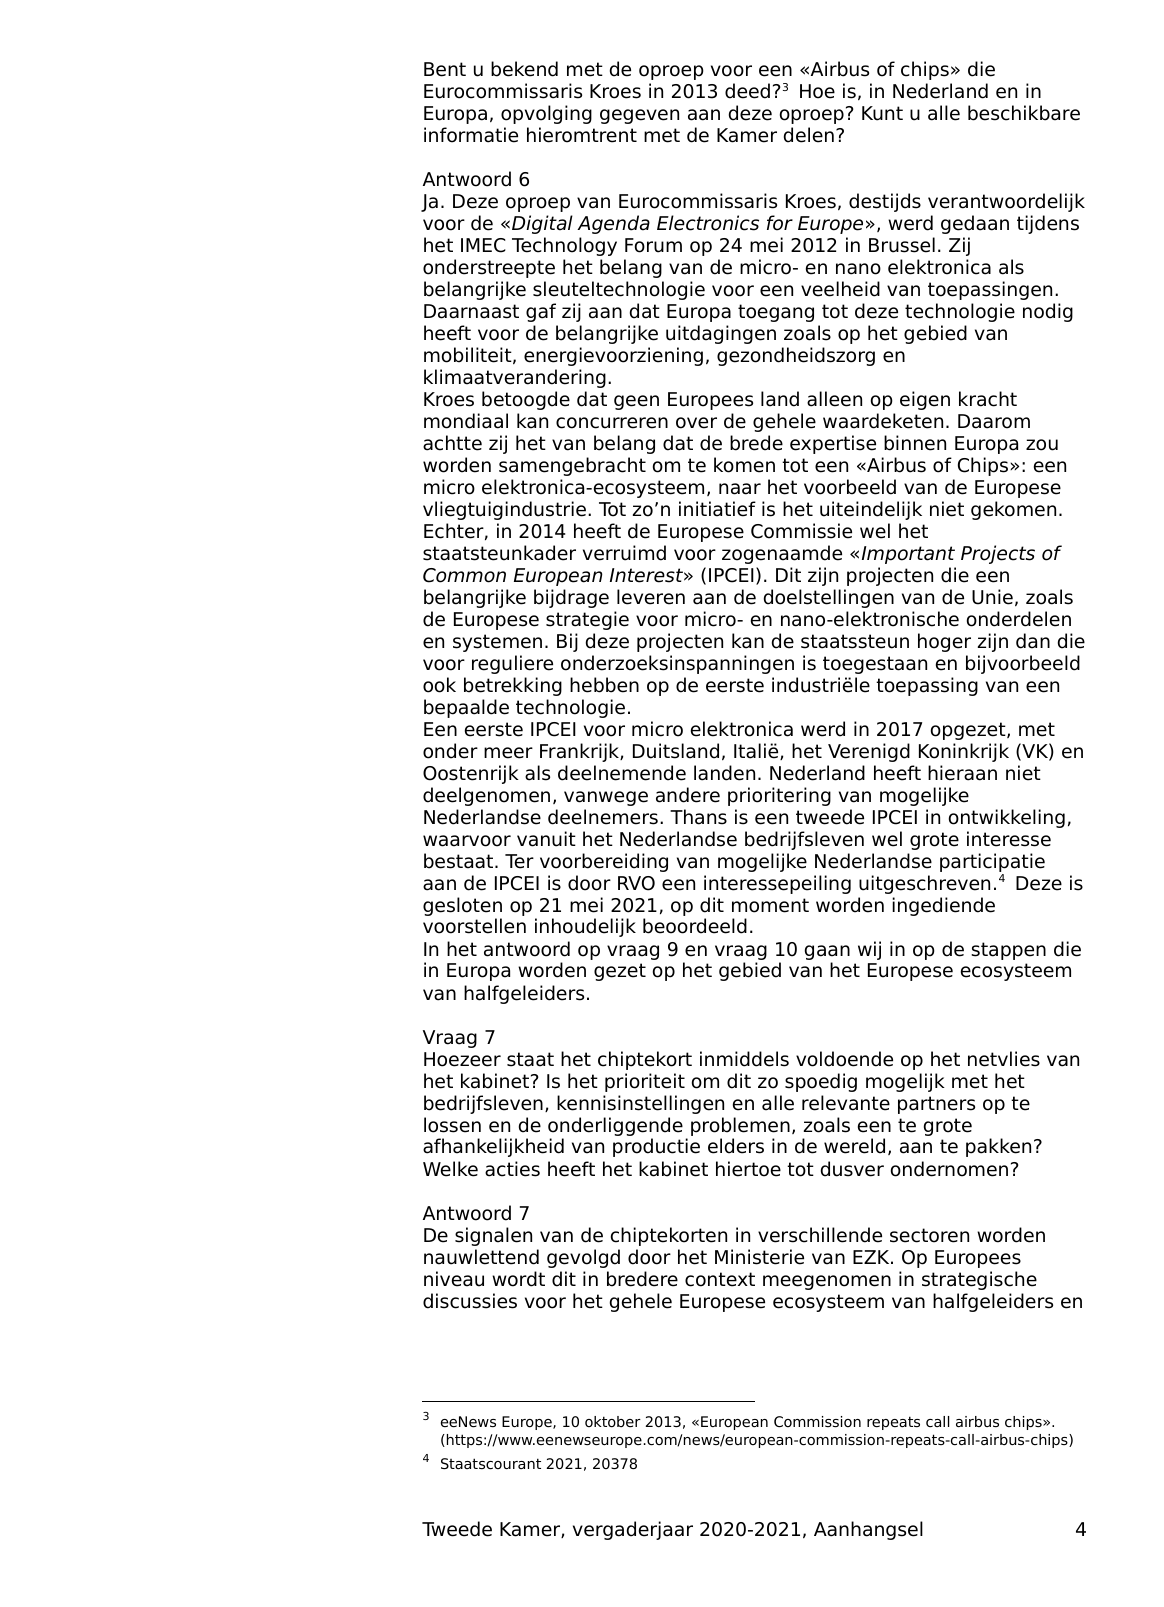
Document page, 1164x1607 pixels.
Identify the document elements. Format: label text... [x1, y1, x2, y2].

text Hoezeer staat het chiptekort inmiddels voldoende op het netvlies van het kabinet? Is het prioriteit om dit zo spoedig mogelijk met het bedrijfsleven, kennisinstellingen en alle relevante partners op te lossen en de onderliggende problemen, zoals een te grote afhankelijkheid van productie elders in de wereld, aan te pakken? Welke acties heeft het kabinet hiertoe tot dusver ondernomen? [422, 1048, 1087, 1180]
text eeNews Europe, 10 oktober 2013, «European Commission repeats call airbus chips». (https://www.eenewseurope.com/news/european-commission-repeats-call-airbus-chips) [422, 1410, 1087, 1449]
text Vraag 7 [422, 1027, 1087, 1048]
text In het antwoord op vraag 9 en vraag 10 gaan wij in op de stappen die in Europa worden gezet op het gebied van het Europese ecosysteem van halfgeleiders. [422, 938, 1087, 1004]
text Kroes betoogde dat geen Europees land alleen op eigen kracht mondiaal kan concurreren over de gehele waardeketen. Daarom achtte zij het van belang dat de brede expertise binnen Europa zou worden samengebracht om te komen tot een «Airbus of Chips»: een micro elektronica-ecosysteem, naar het voorbeeld van de Europese vliegtuigindustrie. Tot zo’n initiatief is het uiteindelijk niet gekomen. Echter, in 2014 heeft de Europese Commissie wel het staatsteunkader verruimd voor zogenaamde «Important Projects of Common European Interest» (IPCEI). Dit zijn projecten die een belangrijke bijdrage leveren aan de doelstellingen van de Unie, zoals de Europese strategie voor micro- en nano-elektronische onderdelen en systemen. Bij deze projecten kan de staatssteun hoger zijn dan die voor reguliere onderzoeksinspanningen is toegestaan en bijvoorbeeld ook betrekking hebben op de eerste industriële toepassing van een bepaalde technologie. [422, 389, 1087, 719]
text Ja. Deze oproep van Eurocommissaris Kroes, destijds verantwoordelijk voor de «Digital Agenda Electronics for Europe», werd gedaan tijdens het IMEC Technology Forum op 24 mei 2012 in Brussel. Zij onderstreepte het belang van de micro- en nano elektronica als belangrijke sleuteltechnologie voor een veelheid van toepassingen. Daarnaast gaf zij aan dat Europa toegang tot deze technologie nodig heeft voor de belangrijke uitdagingen zoals op het gebied van mobiliteit, energievoorziening, gezondheidszorg en klimaatverandering. [422, 191, 1087, 389]
text Een eerste IPCEI voor micro elektronica werd in 2017 opgezet, met onder meer Frankrijk, Duitsland, Italië, het Verenigd Koninkrijk (VK) en Oostenrijk als deelnemende landen. Nederland heeft hieraan niet deelgenomen, vanwege andere prioritering van mogelijke Nederlandse deelnemers. Thans is een tweede IPCEI in ontwikkeling, waarvoor vanuit het Nederlandse bedrijfsleven wel grote interesse bestaat. Ter voorbereiding van mogelijke Nederlandse participatie aan de IPCEI is door RVO een interessepeiling uitgeschreven. Deze is gesloten op 21 mei 2021, op dit moment worden ingediende voorstellen inhoudelijk beoordeeld. [422, 719, 1087, 938]
text Bent u bekend met de oproep voor een «Airbus of chips» die Eurocommissaris Kroes in 2013 deed? Hoe is, in Nederland en in Europa, opvolging gegeven aan deze oproep? Kunt u alle beschikbare informatie hieromtrent met de Kamer delen? [422, 59, 1087, 147]
text Antwoord 6 [422, 169, 1087, 191]
text Staatscourant 2021, 20378 [422, 1452, 1087, 1474]
text Antwoord 7 [422, 1203, 1087, 1224]
text De signalen van de chiptekorten in verschillende sectoren worden nauwlettend gevolgd door het Ministerie van EZK. Op Europees niveau wordt dit in bredere context meegenomen in strategische discussies voor het gehele Europese ecosysteem van halfgeleiders en [422, 1224, 1087, 1312]
